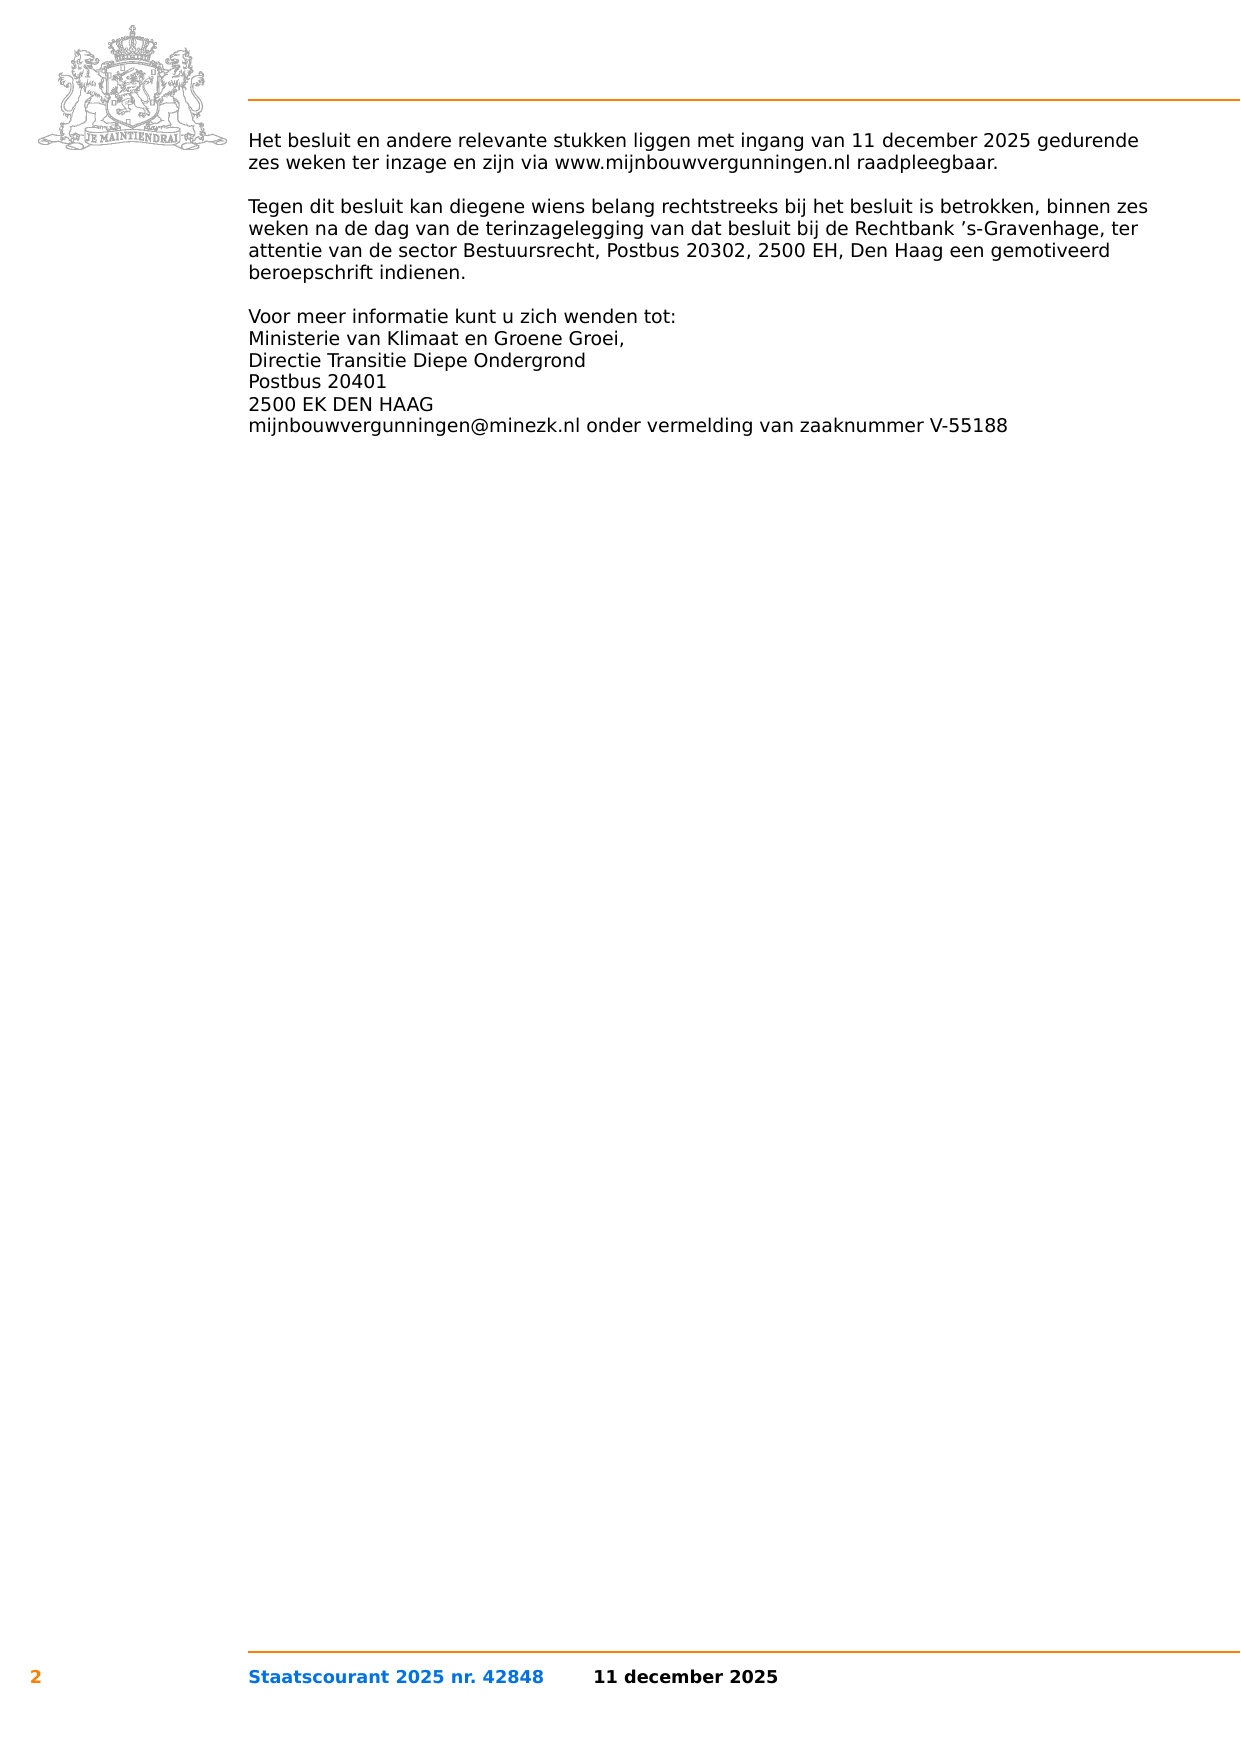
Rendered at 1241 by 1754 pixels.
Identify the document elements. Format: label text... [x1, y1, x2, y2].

text Tegen dit besluit kan diegene wiens belang rechtstreeks bij het besluit is betrokken, binnen zes weken na de dag van de terinzagelegging van dat besluit bij de Rechtbank ’s-Gravenhage, ter attentie van de sector Bestuursrecht, Postbus 20302, 2500 EH, Den Haag een gemotiveerd beroepschrift indienen. [248, 196, 1163, 284]
text Ministerie van Klimaat en Groene Groei, [248, 327, 1163, 349]
text Voor meer informatie kunt u zich wenden tot: [248, 306, 1163, 327]
text Directie Transitie Diepe Ondergrond [248, 349, 1163, 371]
text Het besluit en andere relevante stukken liggen met ingang van 11 december 2025 gedurende zes weken ter inzage en zijn via www.mijnbouwvergunningen.nl raadpleegbaar. [248, 130, 1163, 174]
text Postbus 20401 [248, 371, 1163, 393]
text 2500 EK DEN HAAG [248, 393, 1163, 415]
text mijnbouwvergunningen@minezk.nl onder vermelding van zaaknummer V-55188 [248, 415, 1163, 437]
picture [38, 25, 227, 150]
